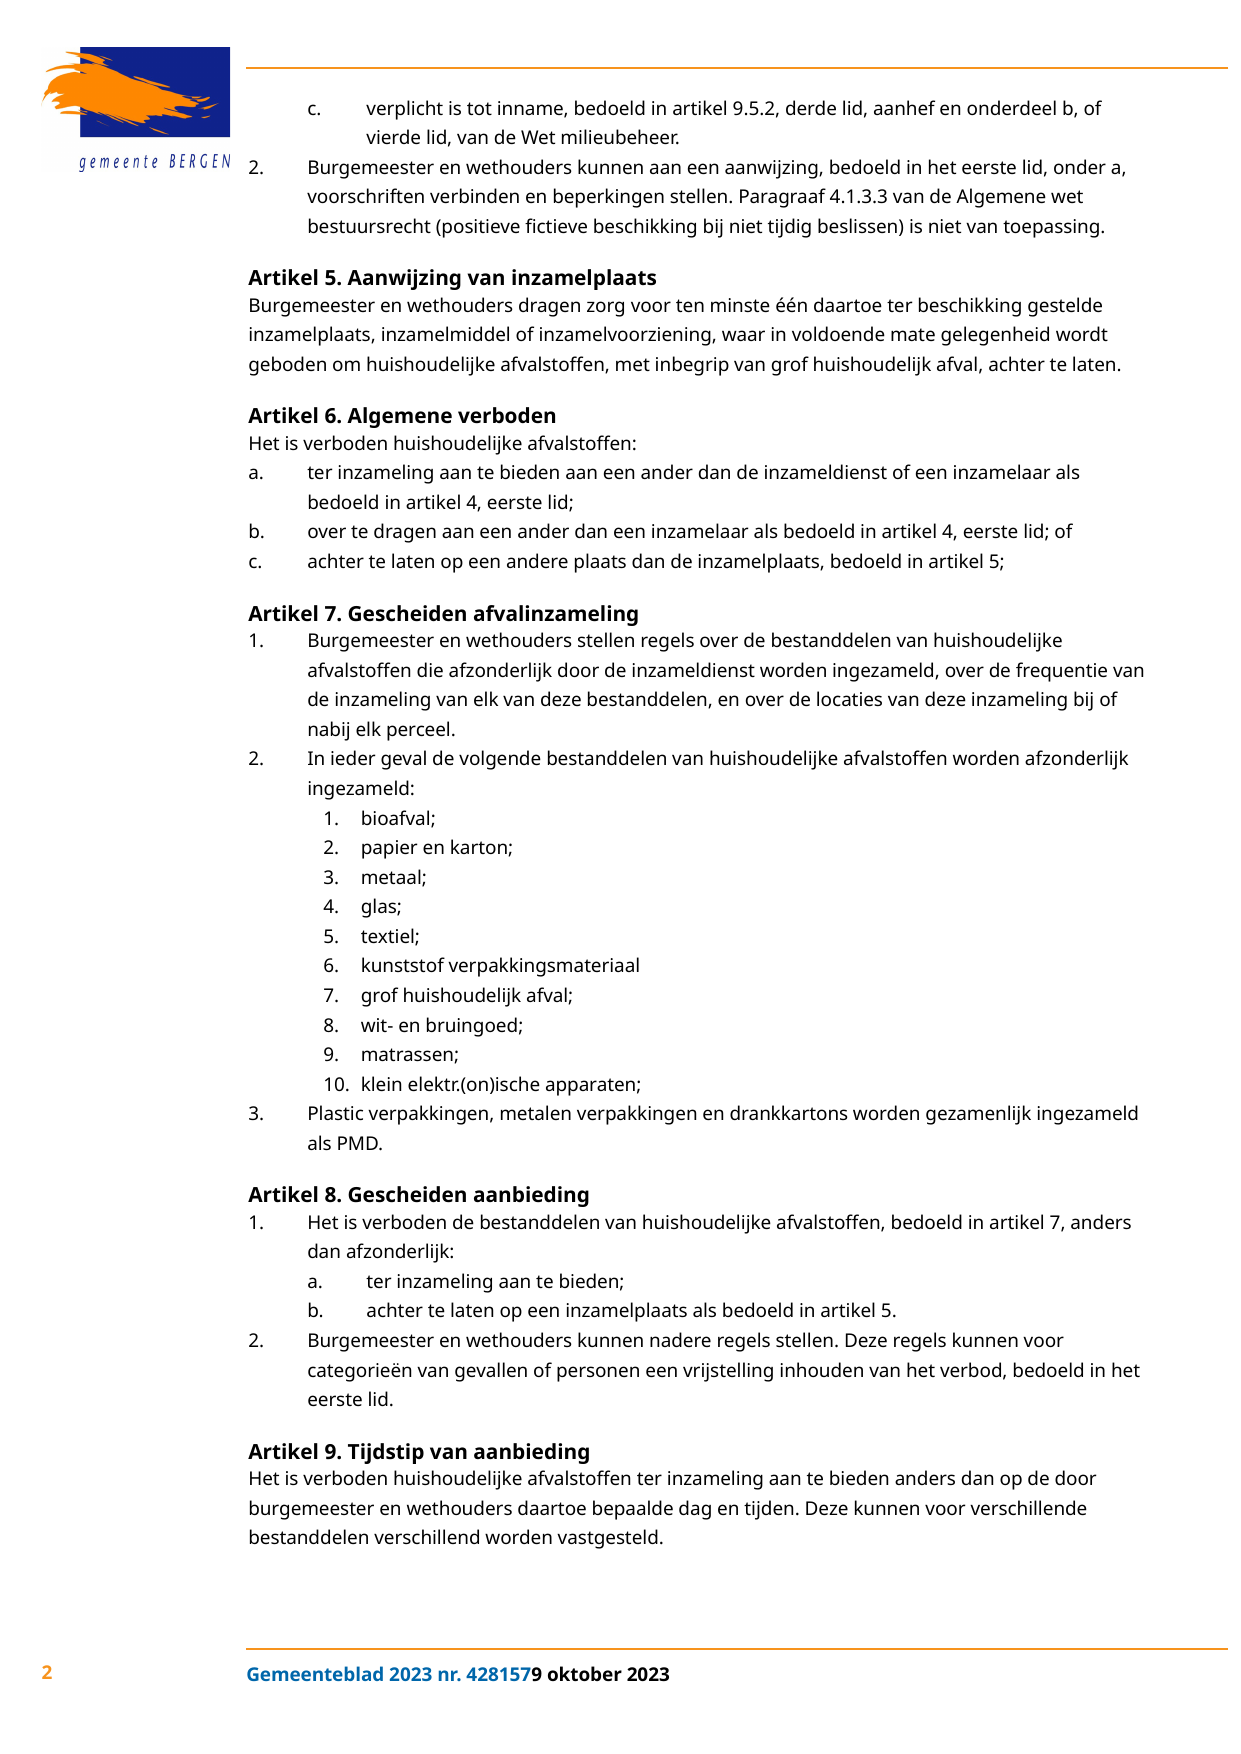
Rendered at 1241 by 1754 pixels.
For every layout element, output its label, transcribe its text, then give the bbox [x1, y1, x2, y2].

list achter te laten op een andere plaats dan de inzamelplaats, bedoeld in artikel 5; [248, 548, 1152, 574]
list Burgemeester en wethouders kunnen nadere regels stellen. Deze regels kunnen voor categorieën van gevallen of personen een vrijstelling inhouden van het verbod, bedoeld in het eerste lid. [248, 1327, 1152, 1412]
text Artikel 8. Gescheiden aanbieding [248, 1181, 1152, 1209]
list ter inzameling aan te bieden aan een ander dan de inzameldienst of een inzamelaar als bedoeld in artikel 4, eerste lid; [248, 459, 1152, 515]
text Artikel 5. Aanwijzing van inzamelplaats [248, 263, 1152, 292]
list In ieder geval de volgende bestanddelen van huishoudelijke afvalstoffen worden afzonderlijk ingezameld: [248, 746, 1152, 801]
text Artikel 7. Gescheiden afvalinzameling [248, 599, 1152, 627]
list Het is verboden de bestanddelen van huishoudelijke afvalstoffen, bedoeld in artikel 7, anders dan afzonderlijk: [248, 1209, 1152, 1264]
list bioafval; [323, 805, 1152, 830]
list over te dragen aan een ander dan een inzamelaar als bedoeld in artikel 4, eerste lid; of [248, 519, 1152, 544]
list Burgemeester en wethouders kunnen aan een aanwijzing, bedoeld in het eerste lid, onder a, voorschriften verbinden en beperkingen stellen. Paragraaf 4.1.3.3 van de Algemene wet bestuursrecht (positieve fictieve beschikking bij niet tijdig beslissen) is niet van toepassing. [248, 154, 1152, 239]
list kunststof verpakkingsmateriaal [323, 953, 1152, 978]
list textiel; [323, 923, 1152, 949]
list grof huishoudelijk afval; [323, 982, 1152, 1008]
text Het is verboden huishoudelijke afvalstoffen ter inzameling aan te bieden anders dan op de door burgemeester en wethouders daartoe bepaalde dag en tijden. Deze kunnen voor verschillende bestanddelen verschillend worden vastgesteld. [248, 1465, 1152, 1550]
list verplicht is tot inname, bedoeld in artikel 9.5.2, derde lid, aanhef en onderdeel b, of vierde lid, van de Wet milieubeheer. [307, 95, 1152, 150]
list Plastic verpakkingen, metalen verpakkingen en drankkartons worden gezamenlijk ingezameld als PMD. [248, 1101, 1152, 1156]
list achter te laten op een inzamelplaats als bedoeld in artikel 5. [307, 1298, 1152, 1323]
text Artikel 6. Algemene verboden [248, 402, 1152, 430]
list papier en karton; [323, 834, 1152, 860]
list glas; [323, 893, 1152, 919]
list metaal; [323, 864, 1152, 889]
list ter inzameling aan te bieden; [307, 1268, 1152, 1294]
list Burgemeester en wethouders stellen regels over de bestanddelen van huishoudelijke afvalstoffen die afzonderlijk door de inzameldienst worden ingezameld, over de frequentie van de inzameling van elk van deze bestanddelen, en over de locaties van deze inzameling bij of nabij elk perceel. [248, 627, 1152, 742]
picture [41, 47, 231, 172]
list klein elektr.(on)ische apparaten; [323, 1071, 1152, 1097]
text Artikel 9. Tijdstip van aanbieding [248, 1437, 1152, 1465]
text Burgemeester en wethouders dragen zorg voor ten minste één daartoe ter beschikking gestelde inzamelplaats, inzamelmiddel of inzamelvoorziening, waar in voldoende mate gelegenheid wordt geboden om huishoudelijke afvalstoffen, met inbegrip van grof huishoudelijk afval, achter te laten. [248, 292, 1152, 377]
list wit- en bruingoed; [323, 1012, 1152, 1037]
text Het is verboden huishoudelijke afvalstoffen: [248, 430, 1152, 456]
list matrassen; [323, 1041, 1152, 1067]
